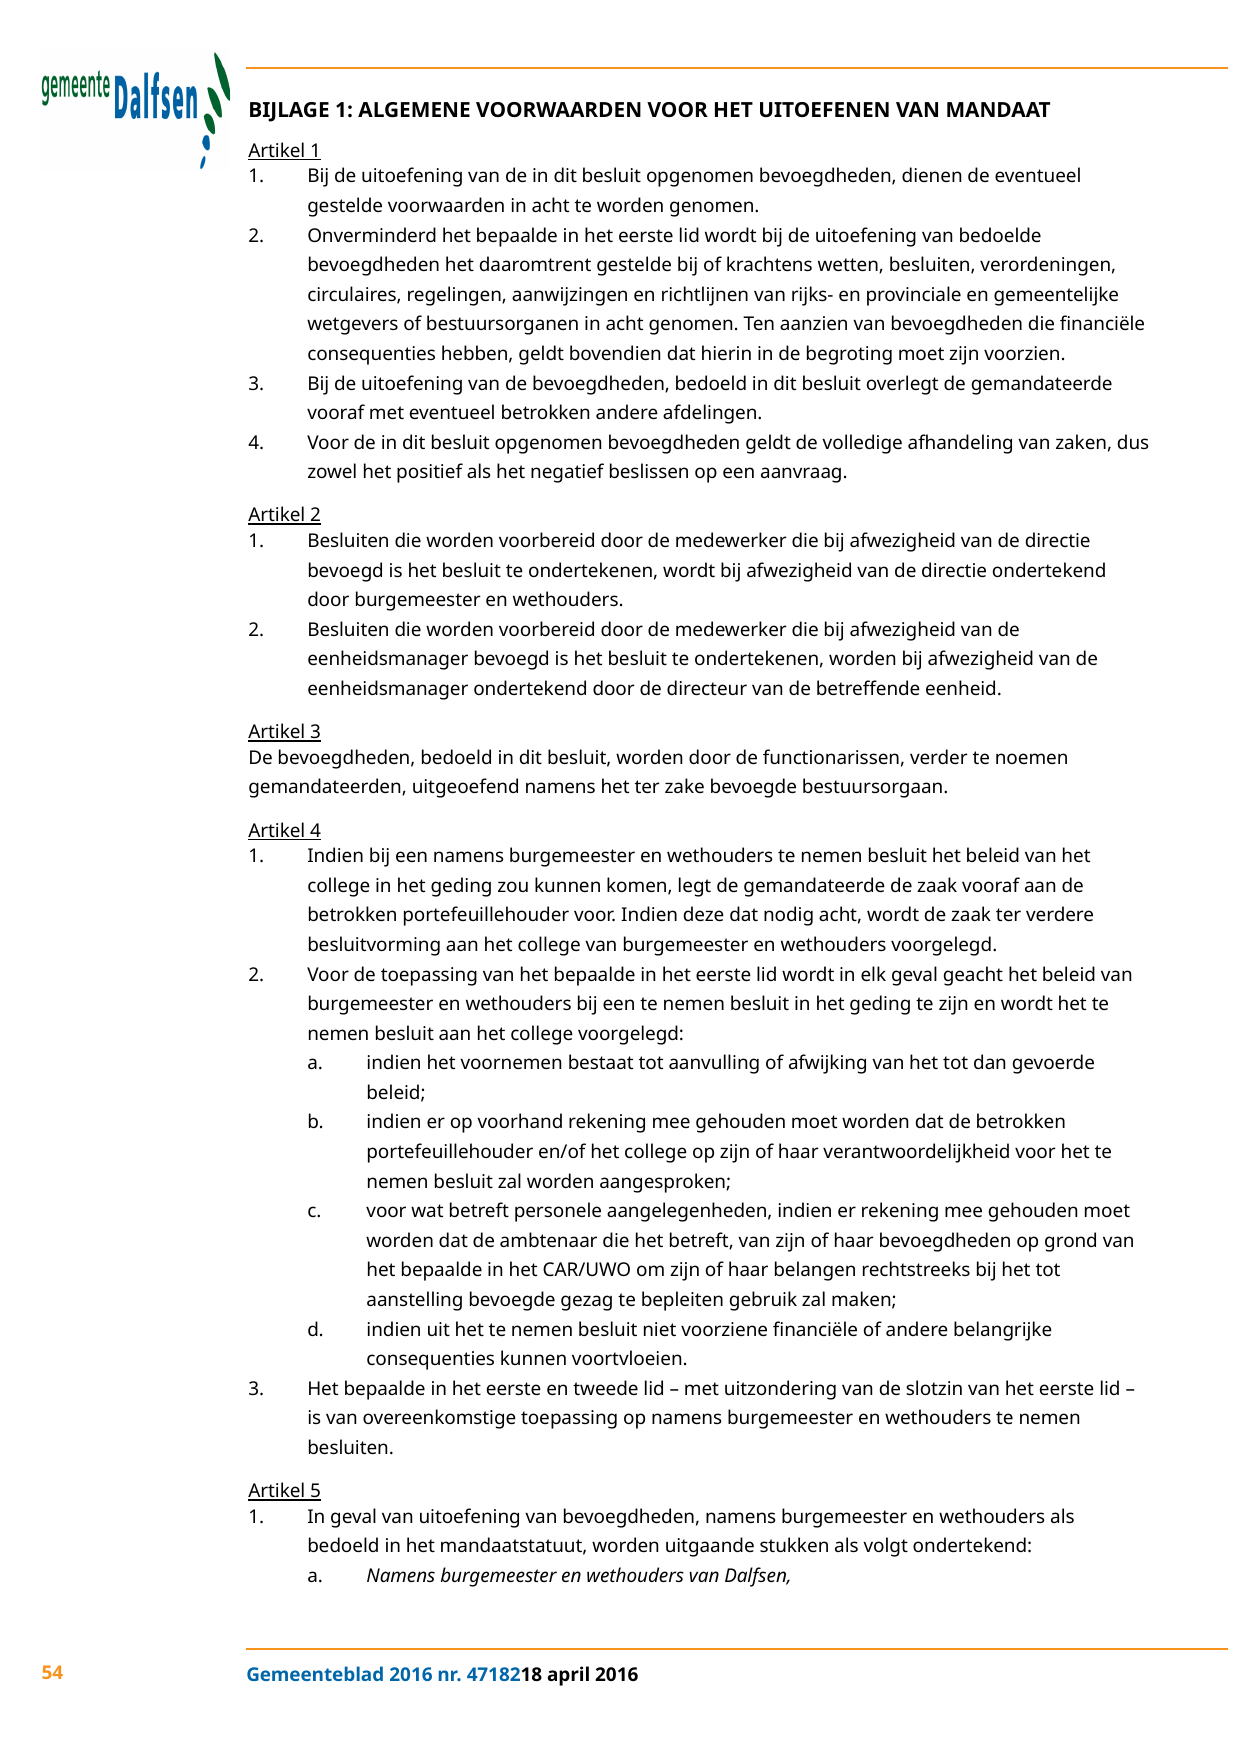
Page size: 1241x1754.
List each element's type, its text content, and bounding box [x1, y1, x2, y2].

list indien uit het te nemen besluit niet voorziene financiële of andere belangrijke consequenties kunnen voortvloeien. [307, 1316, 1152, 1371]
list indien er op voorhand rekening mee gehouden moet worden dat de betrokken portefeuillehouder en/of het college op zijn of haar verantwoordelijkheid voor het te nemen besluit zal worden aangesproken; [307, 1109, 1152, 1194]
text Artikel 5 [248, 1477, 1152, 1503]
text Artikel 1 [248, 137, 1152, 163]
picture [41, 47, 231, 172]
list Namens burgemeester en wethouders van Dalfsen, [307, 1562, 1152, 1588]
list Bij de uitoefening van de in dit besluit opgenomen bevoegdheden, dienen de eventueel gestelde voorwaarden in acht te worden genomen. [248, 163, 1152, 218]
list In geval van uitoefening van bevoegdheden, namens burgemeester en wethouders als bedoeld in het mandaatstatuut, worden uitgaande stukken als volgt ondertekend: [248, 1503, 1152, 1558]
list Voor de toepassing van het bepaalde in het eerste lid wordt in elk geval geacht het beleid van burgemeester en wethouders bij een te nemen besluit in het geding te zijn en wordt het te nemen besluit aan het college voorgelegd: [248, 961, 1152, 1046]
list Het bepaalde in het eerste en tweede lid – met uitzondering van de slotzin van het eerste lid – is van overeenkomstige toepassing op namens burgemeester en wethouders te nemen besluiten. [248, 1375, 1152, 1460]
list Voor de in dit besluit opgenomen bevoegdheden geldt de volledige afhandeling van zaken, dus zowel het positief als het negatief beslissen op een aanvraag. [248, 429, 1152, 484]
list Onverminderd het bepaalde in het eerste lid wordt bij de uitoefening van bedoelde bevoegdheden het daaromtrent gestelde bij of krachtens wetten, besluiten, verordeningen, circulaires, regelingen, aanwijzingen en richtlijnen van rijks- en provinciale en gemeentelijke wetgevers of bestuursorganen in acht genomen. Ten aanzien van bevoegdheden die financiële consequenties hebben, geldt bovendien dat hierin in de begroting moet zijn voorzien. [248, 222, 1152, 366]
list Besluiten die worden voorbereid door de medewerker die bij afwezigheid van de eenheidsmanager bevoegd is het besluit te ondertekenen, worden bij afwezigheid van de eenheidsmanager ondertekend door de directeur van de betreffende eenheid. [248, 616, 1152, 701]
list indien het voornemen bestaat tot aanvulling of afwijking van het tot dan gevoerde beleid; [307, 1049, 1152, 1105]
list Besluiten die worden voorbereid door de medewerker die bij afwezigheid van de directie bevoegd is het besluit te ondertekenen, wordt bij afwezigheid van de directie ondertekend door burgemeester en wethouders. [248, 527, 1152, 612]
text Artikel 2 [248, 502, 1152, 527]
text Artikel 4 [248, 817, 1152, 842]
list voor wat betreft personele aangelegenheden, indien er rekening mee gehouden moet worden dat de ambtenaar die het betreft, van zijn of haar bevoegdheden op grond van het bepaalde in het CAR/UWO om zijn of haar belangen rechtstreeks bij het tot aanstelling bevoegde gezag te bepleiten gebruik zal maken; [307, 1197, 1152, 1312]
list Bij de uitoefening van de bevoegdheden, bedoeld in dit besluit overlegt de gemandateerde vooraf met eventueel betrokken andere afdelingen. [248, 370, 1152, 425]
text Artikel 3 [248, 718, 1152, 744]
text BIJLAGE 1: ALGEMENE VOORWAARDEN VOOR HET UITOEFENEN VAN MANDAAT [248, 95, 1152, 123]
text De bevoegdheden, bedoeld in dit besluit, worden door de functionarissen, verder te noemen gemandateerden, uitgeoefend namens het ter zake bevoegde bestuursorgaan. [248, 744, 1152, 799]
list Indien bij een namens burgemeester en wethouders te nemen besluit het beleid van het college in het geding zou kunnen komen, legt de gemandateerde de zaak vooraf aan de betrokken portefeuillehouder voor. Indien deze dat nodig acht, wordt de zaak ter verdere besluitvorming aan het college van burgemeester en wethouders voorgelegd. [248, 842, 1152, 957]
